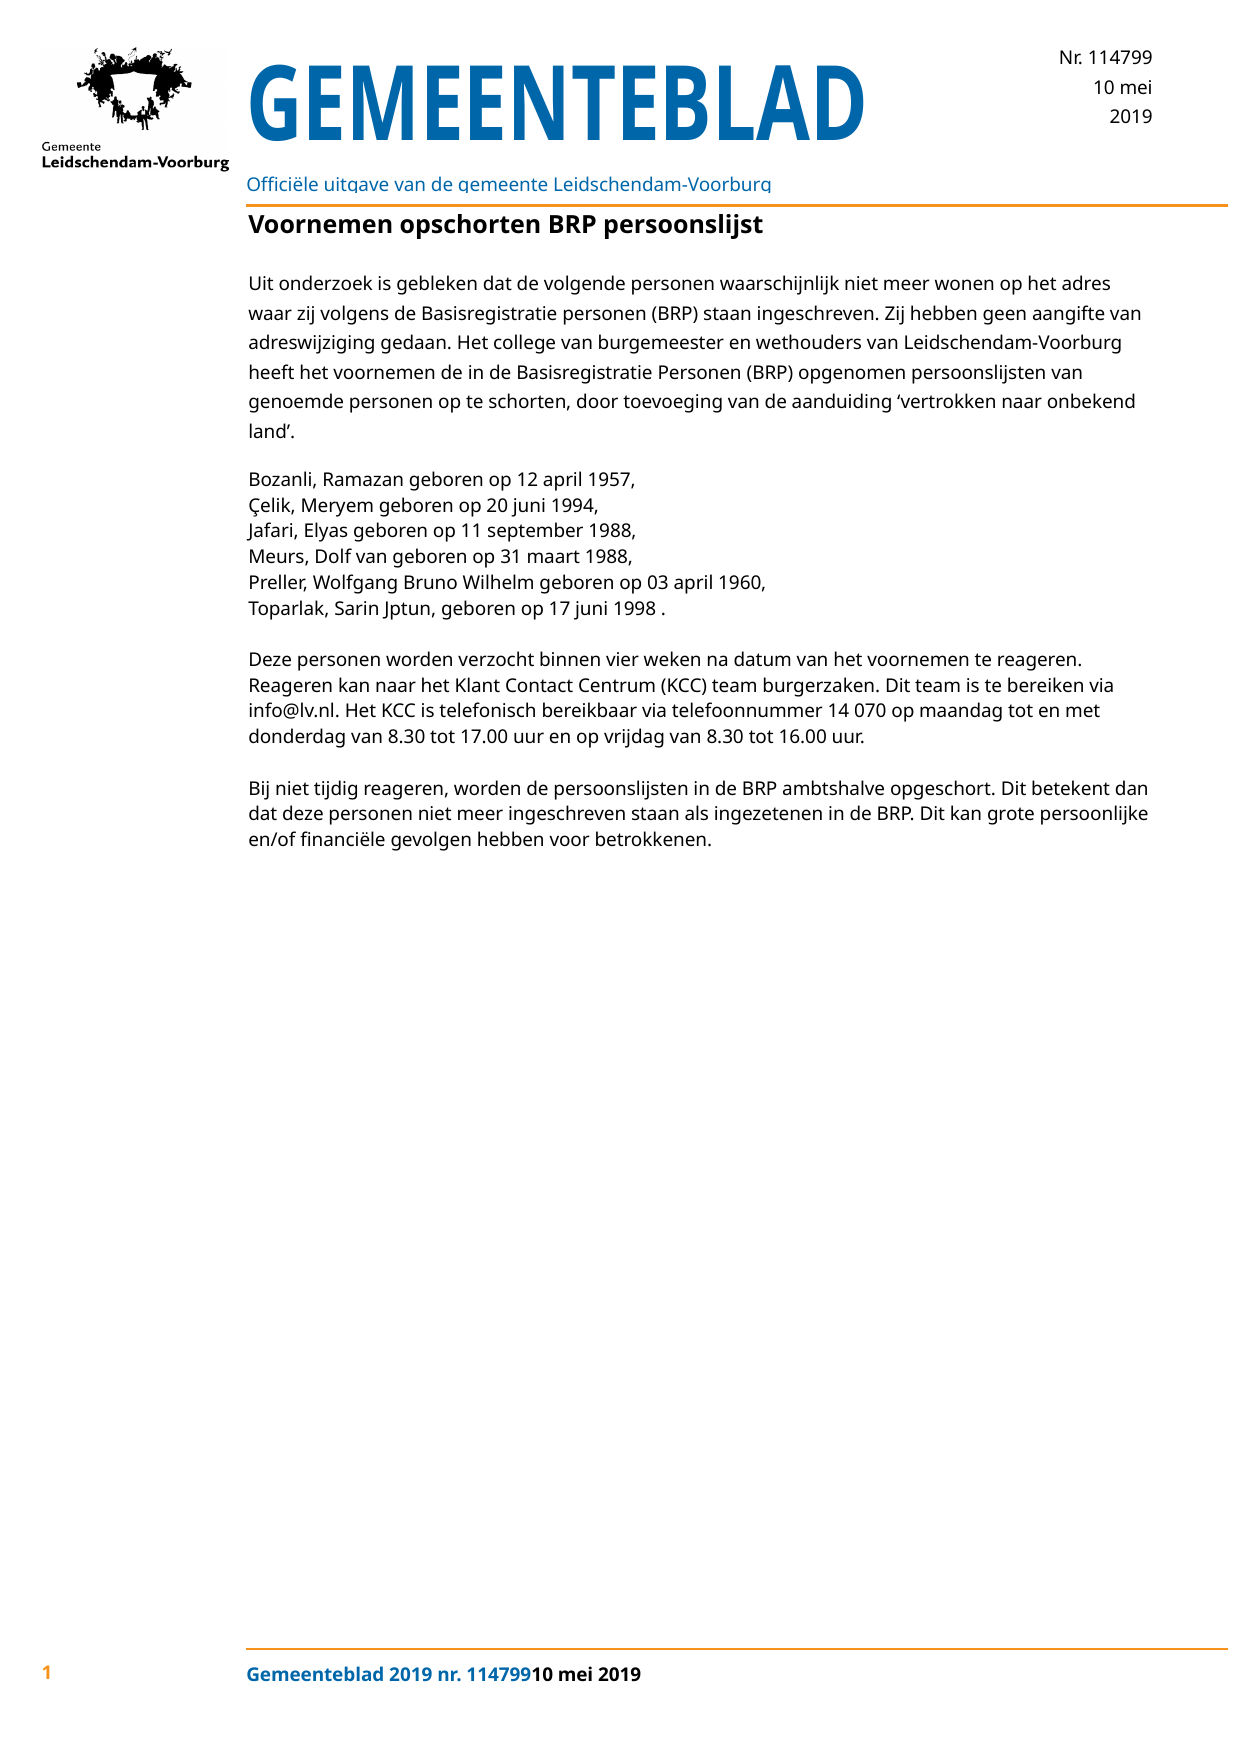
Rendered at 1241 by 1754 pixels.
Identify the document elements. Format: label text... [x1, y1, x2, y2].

text Uit onderzoek is gebleken dat de volgende personen waarschijnlijk niet meer wonen op het adres waar zij volgens de Basisregistratie personen (BRP) staan ingeschreven. Zij hebben geen aangifte van adreswijziging gedaan. Het college van burgemeester en wethouders van Leidschendam-Voorburg heeft het voornemen de in de Basisregistratie Personen (BRP) opgenomen persoonslijsten van genoemde personen op te schorten, door toevoeging van de aanduiding ‘vertrokken naar onbekend land’. [248, 270, 1152, 444]
text Çelik, Meryem geboren op 20 juni 1994, [248, 492, 1152, 517]
text Bozanli, Ramazan geboren op 12 april 1957, [248, 466, 1152, 492]
text Preller, Wolfgang Bruno Wilhelm geboren op 03 april 1960, [248, 569, 1152, 595]
text Bij niet tijdig reageren, worden de persoonslijsten in de BRP ambtshalve opgeschort. Dit betekent dan dat deze personen niet meer ingeschreven staan als ingezetenen in de BRP. Dit kan grote persoonlijke en/of financiële gevolgen hebben voor betrokkenen. [248, 775, 1152, 852]
text Toparlak, Sarin Jptun, geboren op 17 juni 1998 . [248, 595, 1152, 620]
text Jafari, Elyas geboren op 11 september 1988, [248, 517, 1152, 543]
text Deze personen worden verzocht binnen vier weken na datum van het voornemen te reageren. Reageren kan naar het Klant Contact Centrum (KCC) team burgerzaken. Dit team is te bereiken via info@lv.nl. Het KCC is telefonisch bereikbaar via telefoonnummer 14 070 op maandag tot en met donderdag van 8.30 tot 17.00 uur en op vrijdag van 8.30 tot 16.00 uur. [248, 646, 1152, 749]
picture [41, 47, 231, 172]
text Voornemen opschorten BRP persoonslijst [248, 207, 1152, 241]
text Meurs, Dolf van geboren op 31 maart 1988, [248, 543, 1152, 569]
